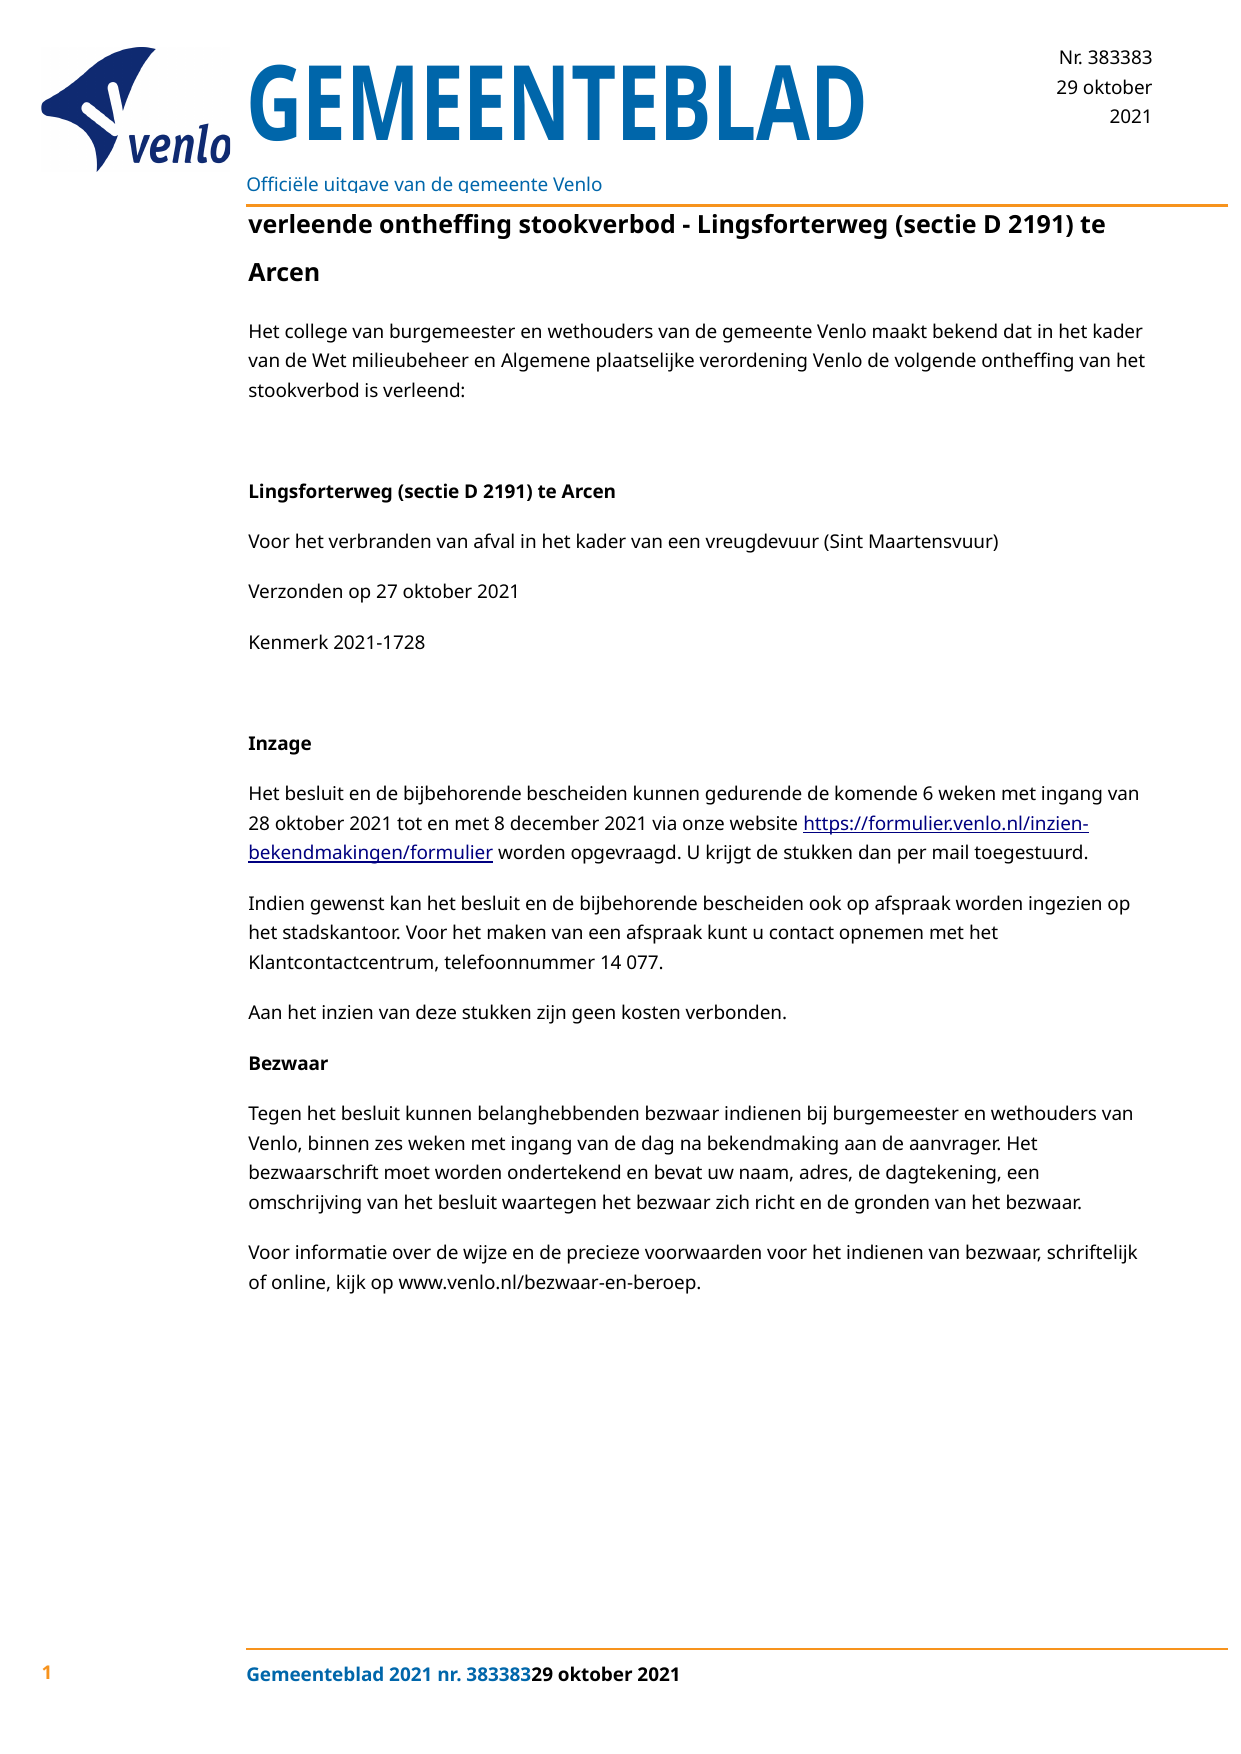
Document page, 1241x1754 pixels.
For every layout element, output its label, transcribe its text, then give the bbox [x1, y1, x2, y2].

text Voor het verbranden van afval in het kader van een vreugdevuur (Sint Maartensvuur) [248, 528, 1152, 554]
text Verzonden op 27 oktober 2021 [248, 579, 1152, 604]
text Het besluit en de bijbehorende bescheiden kunnen gedurende de komende 6 weken met ingang van 28 oktober 2021 tot en met 8 december 2021 via onze website https://formulier.venlo.nl/inzien-bekendmakingen/formulier worden opgevraagd. U krijgt de stukken dan per mail toegestuurd. [248, 780, 1152, 865]
text Indien gewenst kan het besluit en de bijbehorende bescheiden ook op afspraak worden ingezien op het stadskantoor. Voor het maken van een afspraak kunt u contact opnemen met het Klantcontactcentrum, telefoonnummer 14 077. [248, 890, 1152, 975]
text verleende ontheffing stookverbod - Lingsforterweg (sectie D 2191) te Arcen [248, 207, 1152, 288]
text Kenmerk 2021-1728 [248, 629, 1152, 655]
text Het college van burgemeester en wethouders van de gemeente Venlo maakt bekend dat in het kader van de Wet milieubeheer en Algemene plaatselijke verordening Venlo de volgende ontheffing van het stookverbod is verleend: [248, 318, 1152, 403]
text Tegen het besluit kunnen belanghebbenden bezwaar indienen bij burgemeester en wethouders van Venlo, binnen zes weken met ingang van de dag na bekendmaking aan de aanvrager. Het bezwaarschrift moet worden ondertekend en bevat uw naam, adres, de dagtekening, een omschrijving van het besluit waartegen het bezwaar zich richt en de gronden van het bezwaar. [248, 1100, 1152, 1215]
text Inzage [248, 730, 1152, 756]
text Voor informatie over de wijze en de precieze voorwaarden voor het indienen van bezwaar, schriftelijk of online, kijk op www.venlo.nl/bezwaar-en-beroep. [248, 1239, 1152, 1295]
text Lingsforterweg (sectie D 2191) te Arcen [248, 478, 1152, 504]
text Aan het inzien van deze stukken zijn geen kosten verbonden. [248, 999, 1152, 1025]
text Bezwaar [248, 1050, 1152, 1076]
picture [41, 47, 231, 172]
